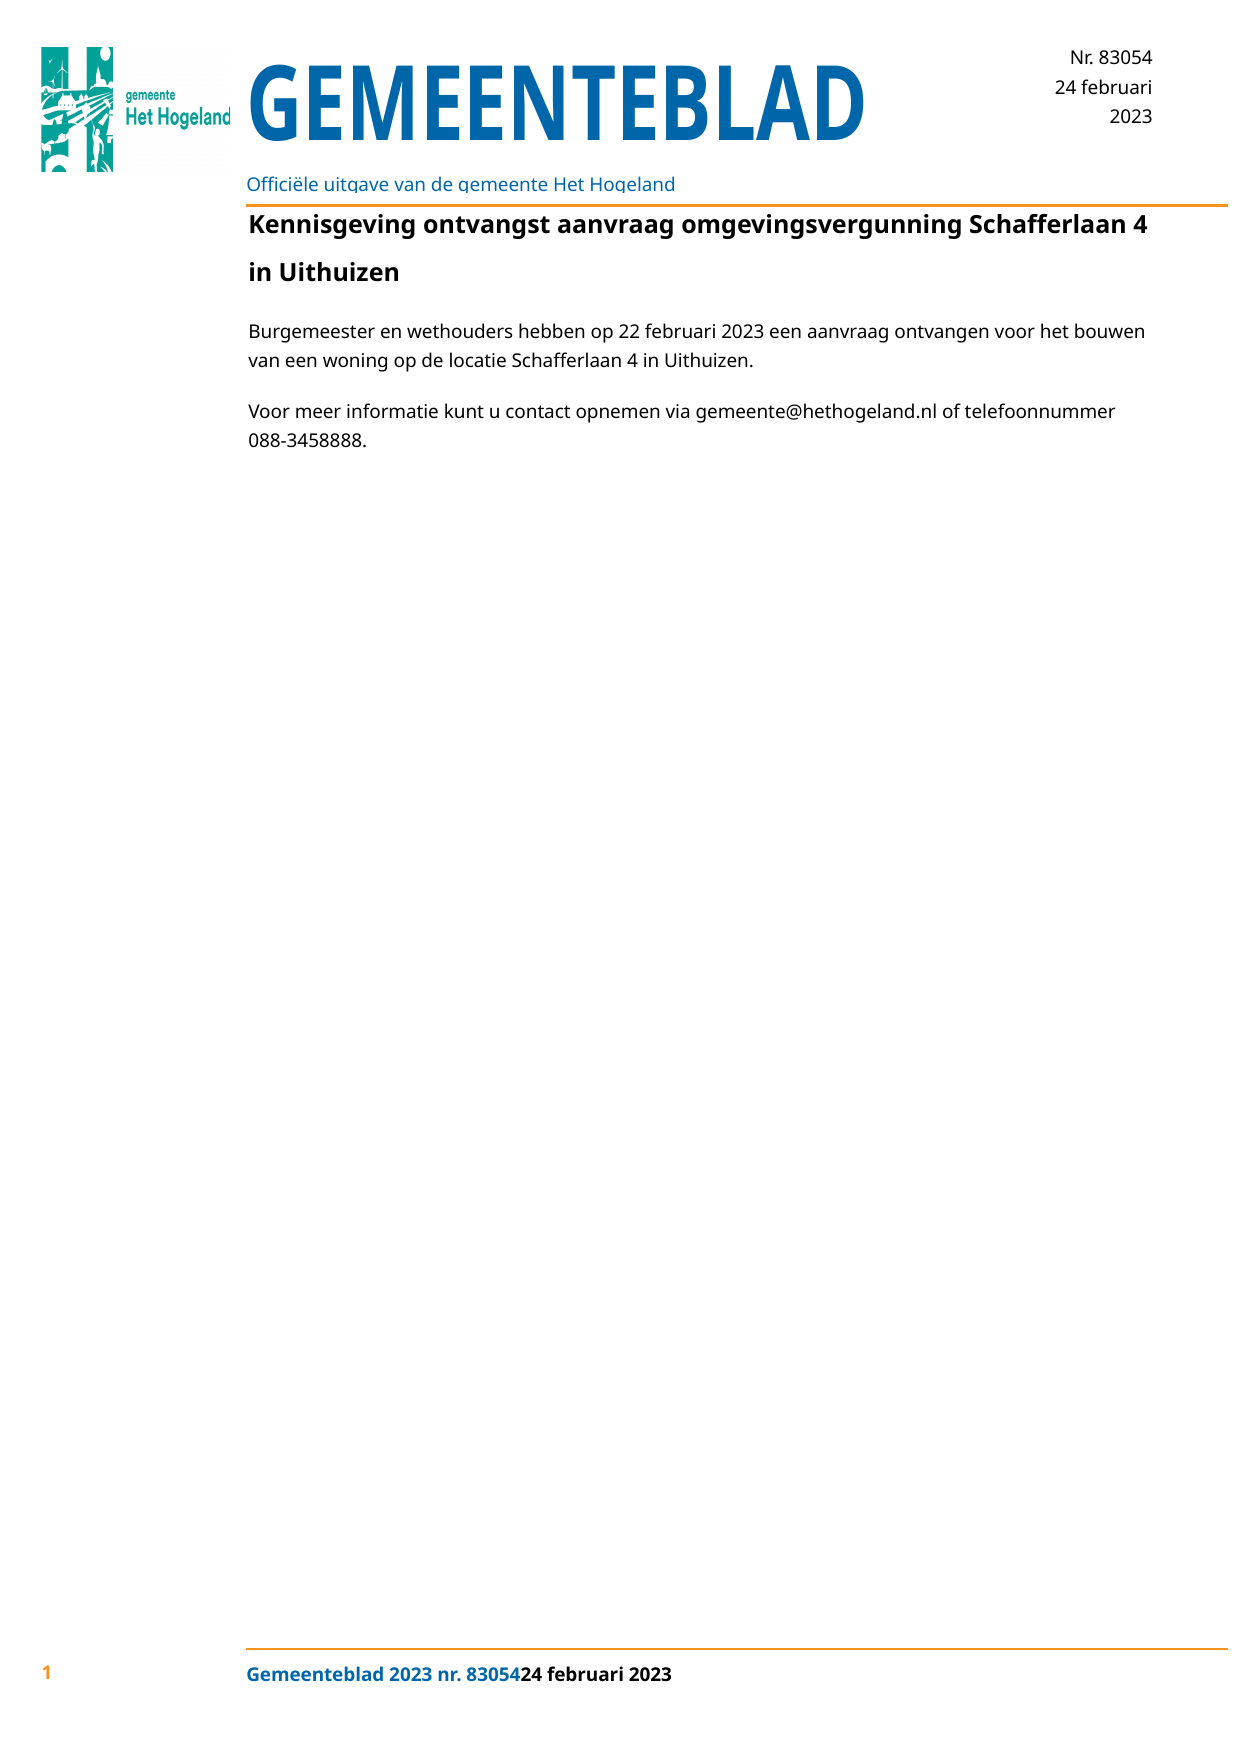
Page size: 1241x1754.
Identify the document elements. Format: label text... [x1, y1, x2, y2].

text Burgemeester en wethouders hebben op 22 februari 2023 een aanvraag ontvangen voor het bouwen van een woning op de locatie Schafferlaan 4 in Uithuizen. [248, 318, 1152, 373]
text Voor meer informatie kunt u contact opnemen via gemeente@hethogeland.nl of telefoonnummer 088-3458888. [248, 398, 1152, 453]
text Kennisgeving ontvangst aanvraag omgevingsvergunning Schafferlaan 4 in Uithuizen [248, 207, 1152, 288]
picture [41, 47, 231, 172]
